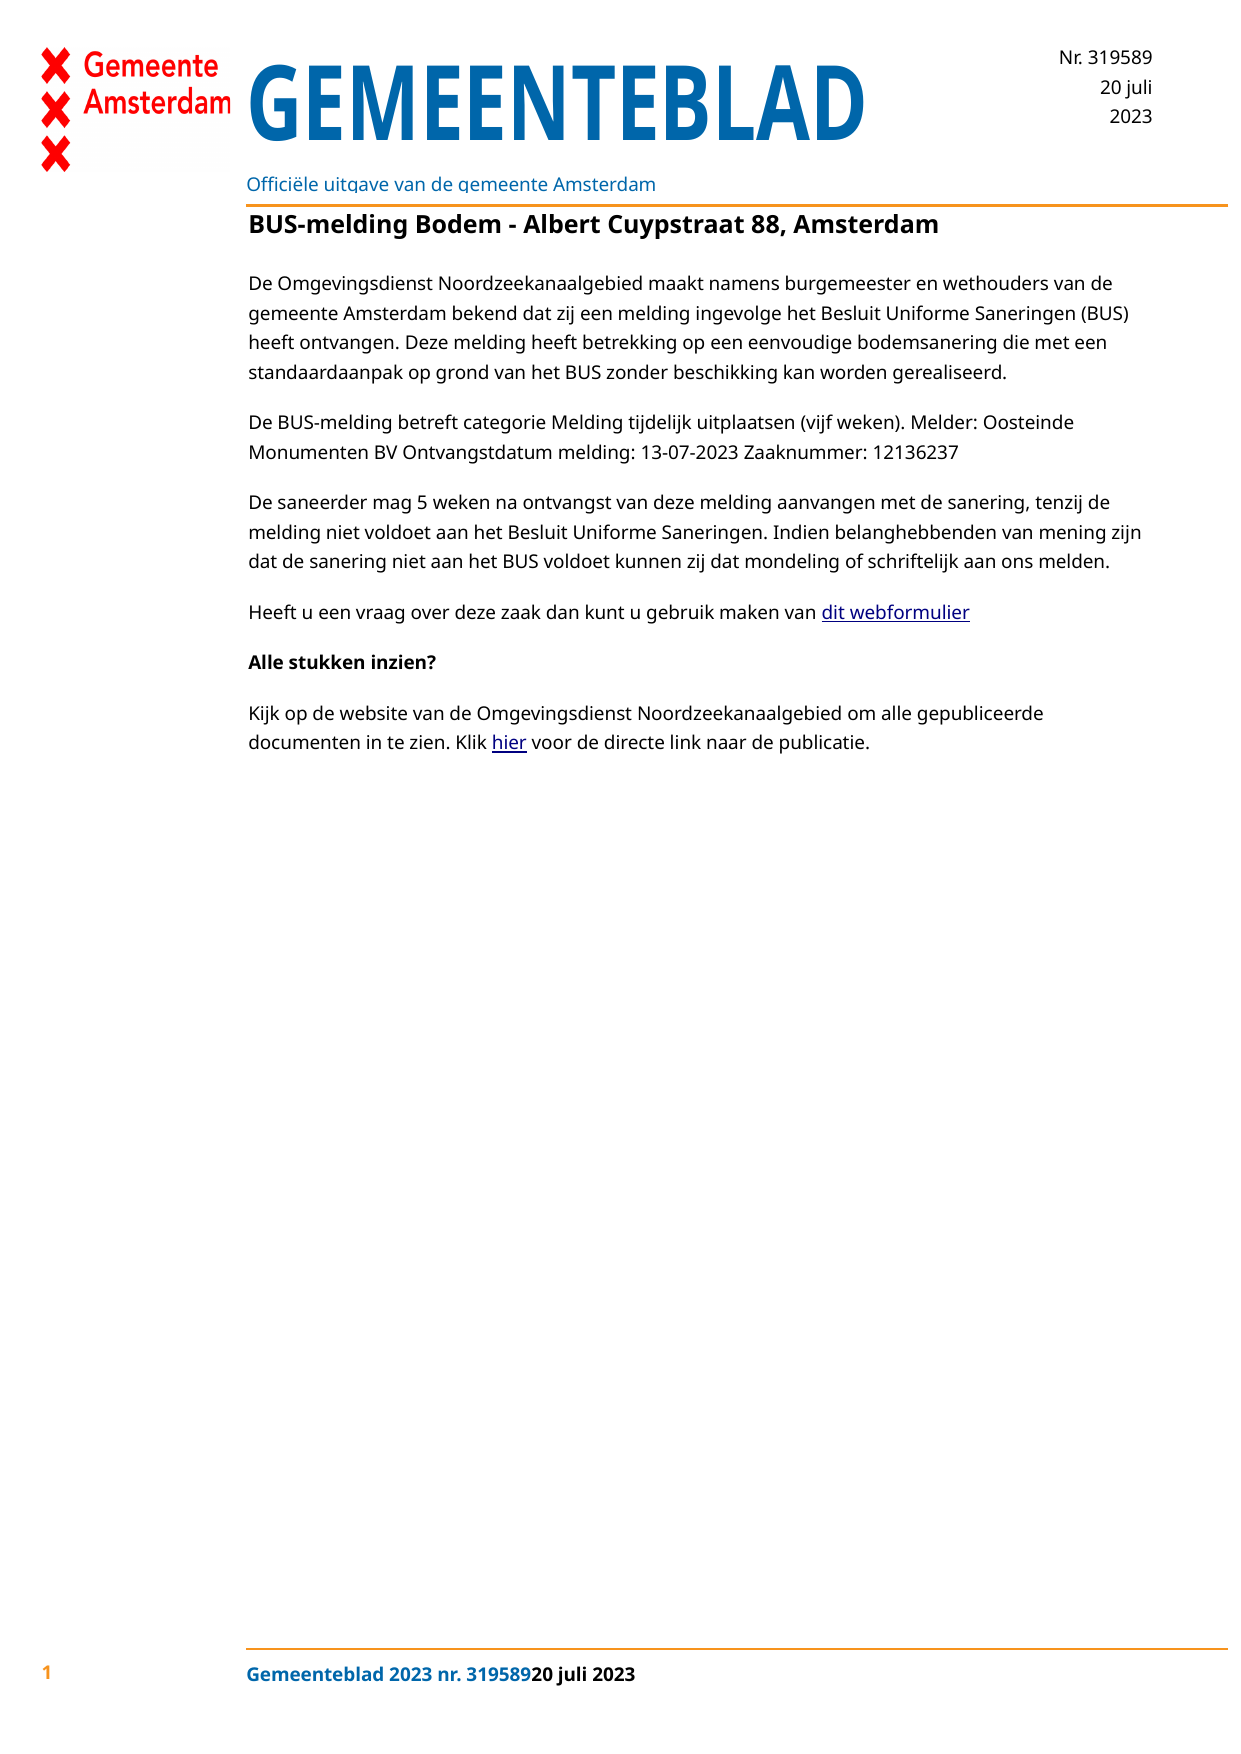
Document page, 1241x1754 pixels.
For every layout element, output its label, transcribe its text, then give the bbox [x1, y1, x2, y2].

text Alle stukken inzien? [248, 649, 1152, 675]
text De saneerder mag 5 weken na ontvangst van deze melding aanvangen met de sanering, tenzij de melding niet voldoet aan het Besluit Uniforme Saneringen. Indien belanghebbenden van mening zijn dat de sanering niet aan het BUS voldoet kunnen zij dat mondeling of schriftelijk aan ons melden. [248, 489, 1152, 574]
text Kijk op de website van de Omgevingsdienst Noordzeekanaalgebied om alle gepubliceerde documenten in te zien. Klik hier voor de directe link naar de publicatie. [248, 700, 1152, 755]
picture [41, 47, 231, 172]
text De BUS-melding betreft categorie Melding tijdelijk uitplaatsen (vijf weken). Melder: Oosteinde Monumenten BV Ontvangstdatum melding: 13-07-2023 Zaaknummer: 12136237 [248, 409, 1152, 465]
text BUS-melding Bodem - Albert Cuypstraat 88, Amsterdam [248, 207, 1152, 241]
text De Omgevingsdienst Noordzeekanaalgebied maakt namens burgemeester en wethouders van de gemeente Amsterdam bekend dat zij een melding ingevolge het Besluit Uniforme Saneringen (BUS) heeft ontvangen. Deze melding heeft betrekking op een eenvoudige bodemsanering die met een standaardaanpak op grond van het BUS zonder beschikking kan worden gerealiseerd. [248, 270, 1152, 385]
text Heeft u een vraag over deze zaak dan kunt u gebruik maken van dit webformulier [248, 599, 1152, 625]
